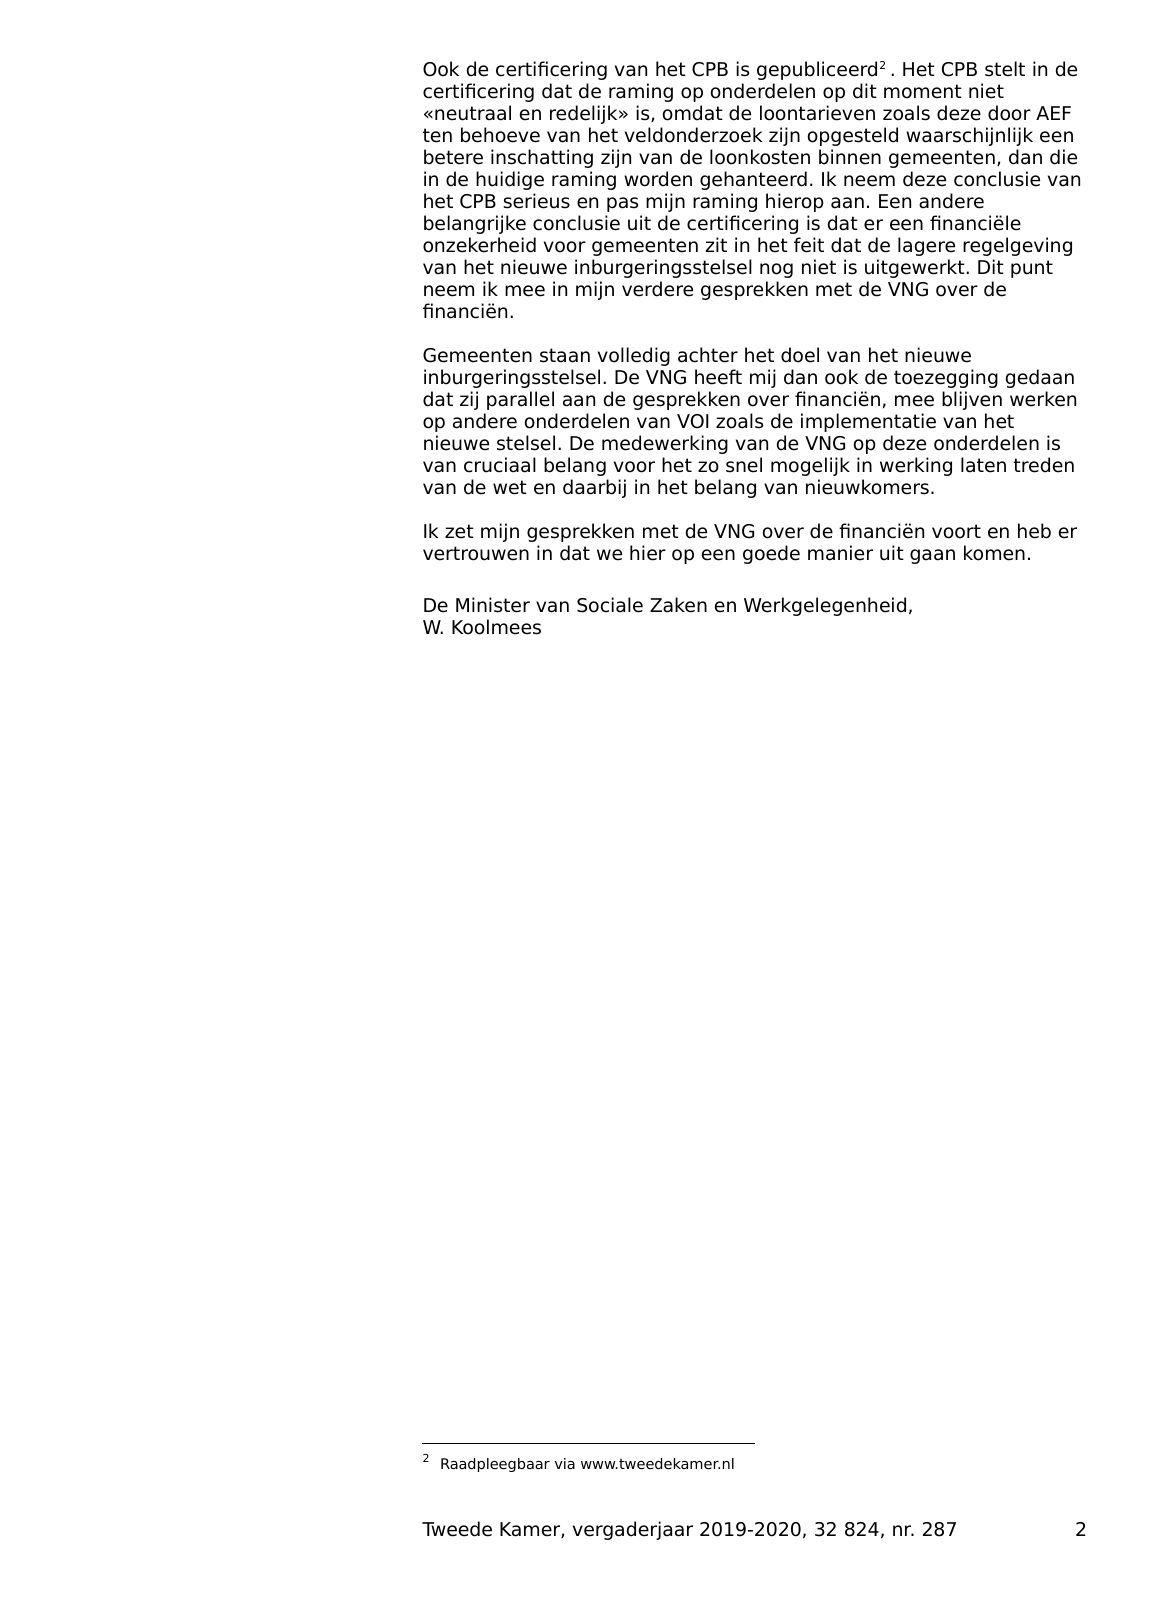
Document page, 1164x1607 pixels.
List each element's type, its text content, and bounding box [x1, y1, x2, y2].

text Gemeenten staan volledig achter het doel van het nieuwe inburgeringsstelsel. De VNG heeft mij dan ook de toezegging gedaan dat zij parallel aan de gesprekken over financiën, mee blijven werken op andere onderdelen van VOI zoals de implementatie van het nieuwe stelsel. De medewerking van de VNG op deze onderdelen is van cruciaal belang voor het zo snel mogelijk in werking laten treden van de wet en daarbij in het belang van nieuwkomers. [422, 345, 1087, 499]
text Raadpleegbaar via www.tweedekamer.nl [422, 1452, 1087, 1474]
text Ik zet mijn gesprekken met de VNG over de financiën voort en heb er vertrouwen in dat we hier op een goede manier uit gaan komen. [422, 521, 1087, 565]
text Ook de certificering van het CPB is gepubliceerd. Het CPB stelt in de certificering dat de raming op onderdelen op dit moment niet «neutraal en redelijk» is, omdat de loontarieven zoals deze door AEF ten behoeve van het veldonderzoek zijn opgesteld waarschijnlijk een betere inschatting zijn van de loonkosten binnen gemeenten, dan die in de huidige raming worden gehanteerd. Ik neem deze conclusie van het CPB serieus en pas mijn raming hierop aan. Een andere belangrijke conclusie uit de certificering is dat er een financiële onzekerheid voor gemeenten zit in het feit dat de lagere regelgeving van het nieuwe inburgeringsstelsel nog niet is uitgewerkt. Dit punt neem ik mee in mijn verdere gesprekken met de VNG over de financiën. [422, 59, 1087, 323]
text De Minister van Sociale Zaken en Werkgelegenheid, W. Koolmees [422, 595, 1087, 639]
